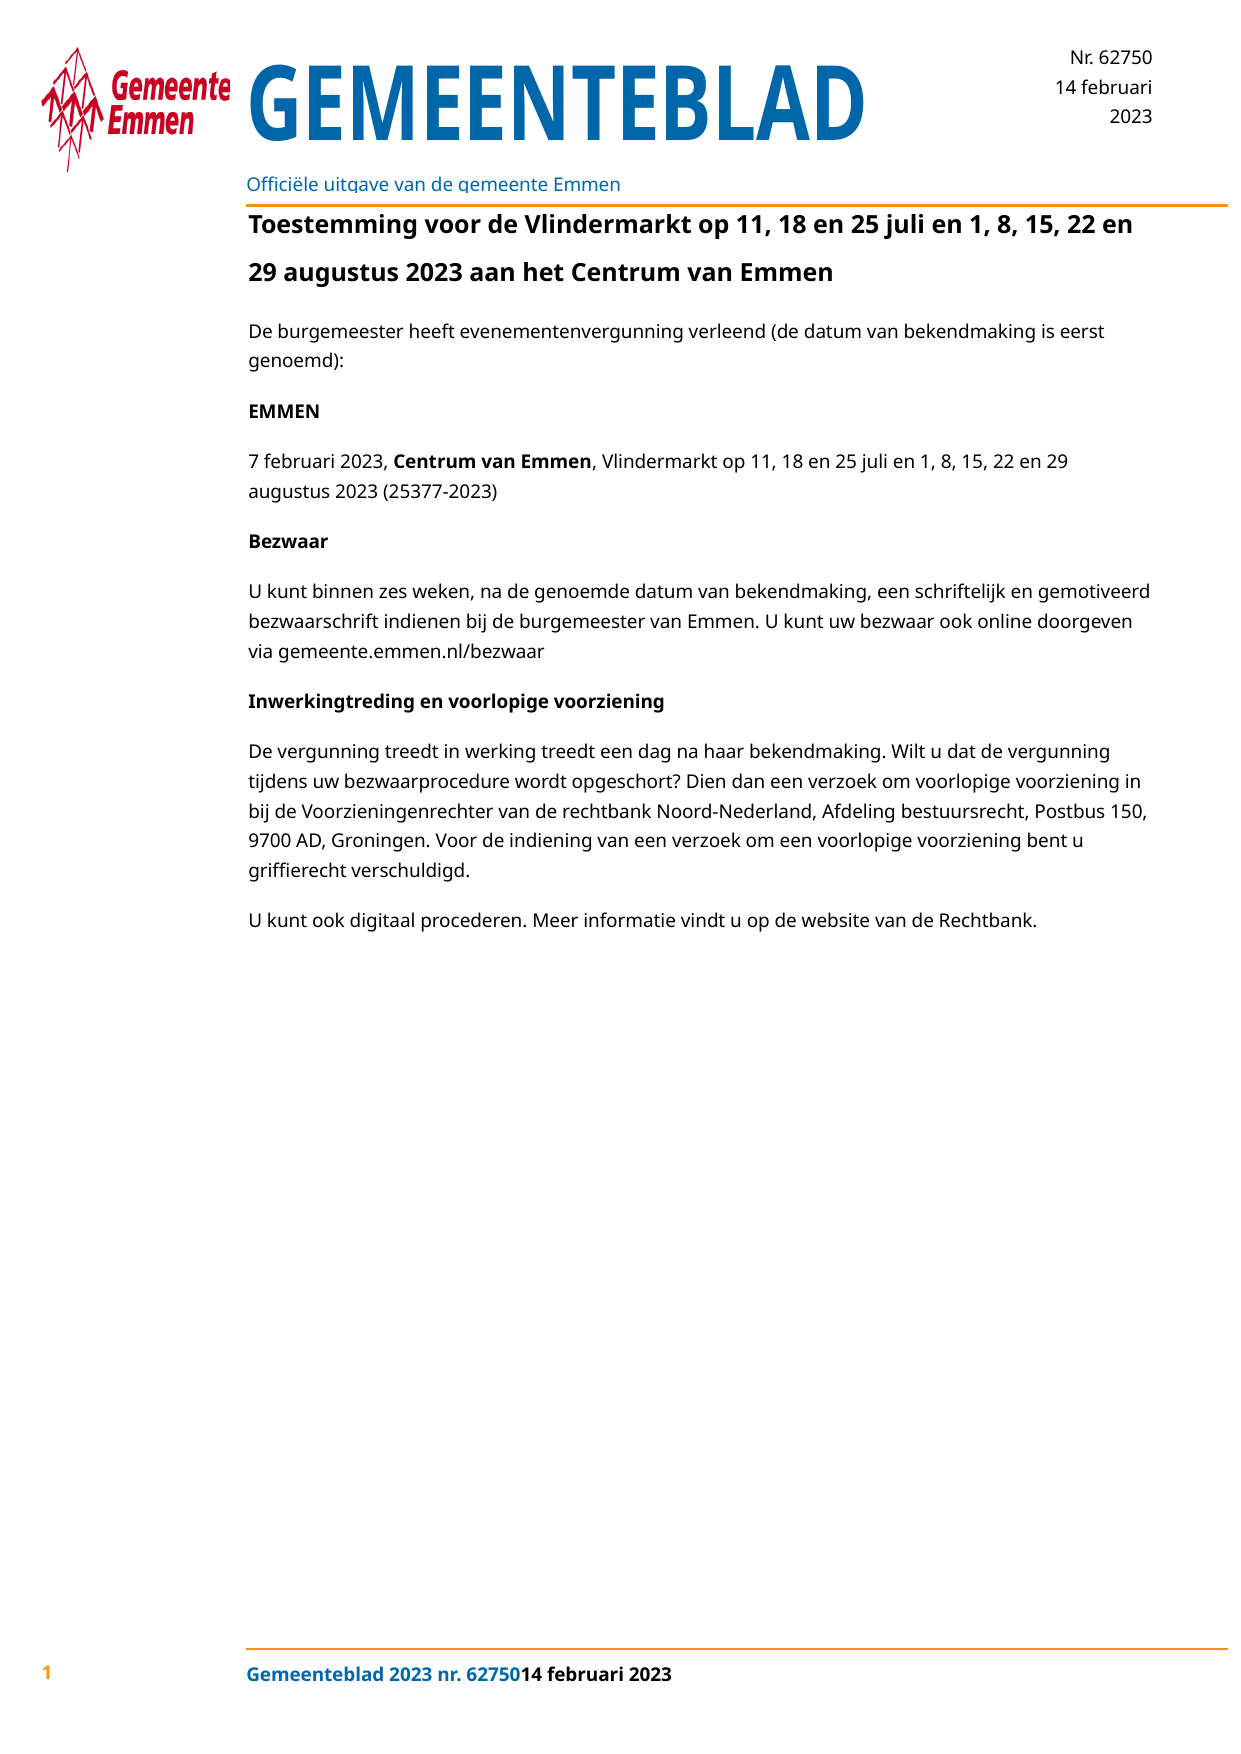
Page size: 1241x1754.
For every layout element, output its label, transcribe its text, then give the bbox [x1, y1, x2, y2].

text EMMEN [248, 398, 1152, 424]
text 7 februari 2023, Centrum van Emmen, Vlindermarkt op 11, 18 en 25 juli en 1, 8, 15, 22 en 29 augustus 2023 (25377-2023) [248, 448, 1152, 504]
picture [41, 47, 231, 172]
text Bezwaar [248, 528, 1152, 554]
text Toestemming voor de Vlindermarkt op 11, 18 en 25 juli en 1, 8, 15, 22 en 29 augustus 2023 aan het Centrum van Emmen [248, 207, 1152, 288]
text Inwerkingtreding en voorlopige voorziening [248, 688, 1152, 714]
text De burgemeester heeft evenementenvergunning verleend (de datum van bekendmaking is eerst genoemd): [248, 318, 1152, 373]
text U kunt binnen zes weken, na de genoemde datum van bekendmaking, een schriftelijk en gemotiveerd bezwaarschrift indienen bij de burgemeester van Emmen. U kunt uw bezwaar ook online doorgeven via gemeente.emmen.nl/bezwaar [248, 579, 1152, 664]
text U kunt ook digitaal procederen. Meer informatie vindt u op de website van de Rechtbank. [248, 907, 1152, 933]
text De vergunning treedt in werking treedt een dag na haar bekendmaking. Wilt u dat de vergunning tijdens uw bezwaarprocedure wordt opgeschort? Dien dan een verzoek om voorlopige voorziening in bij de Voorzieningenrechter van de rechtbank Noord-Nederland, Afdeling bestuursrecht, Postbus 150, 9700 AD, Groningen. Voor de indiening van een verzoek om een voorlopige voorziening bent u griffierecht verschuldigd. [248, 739, 1152, 883]
